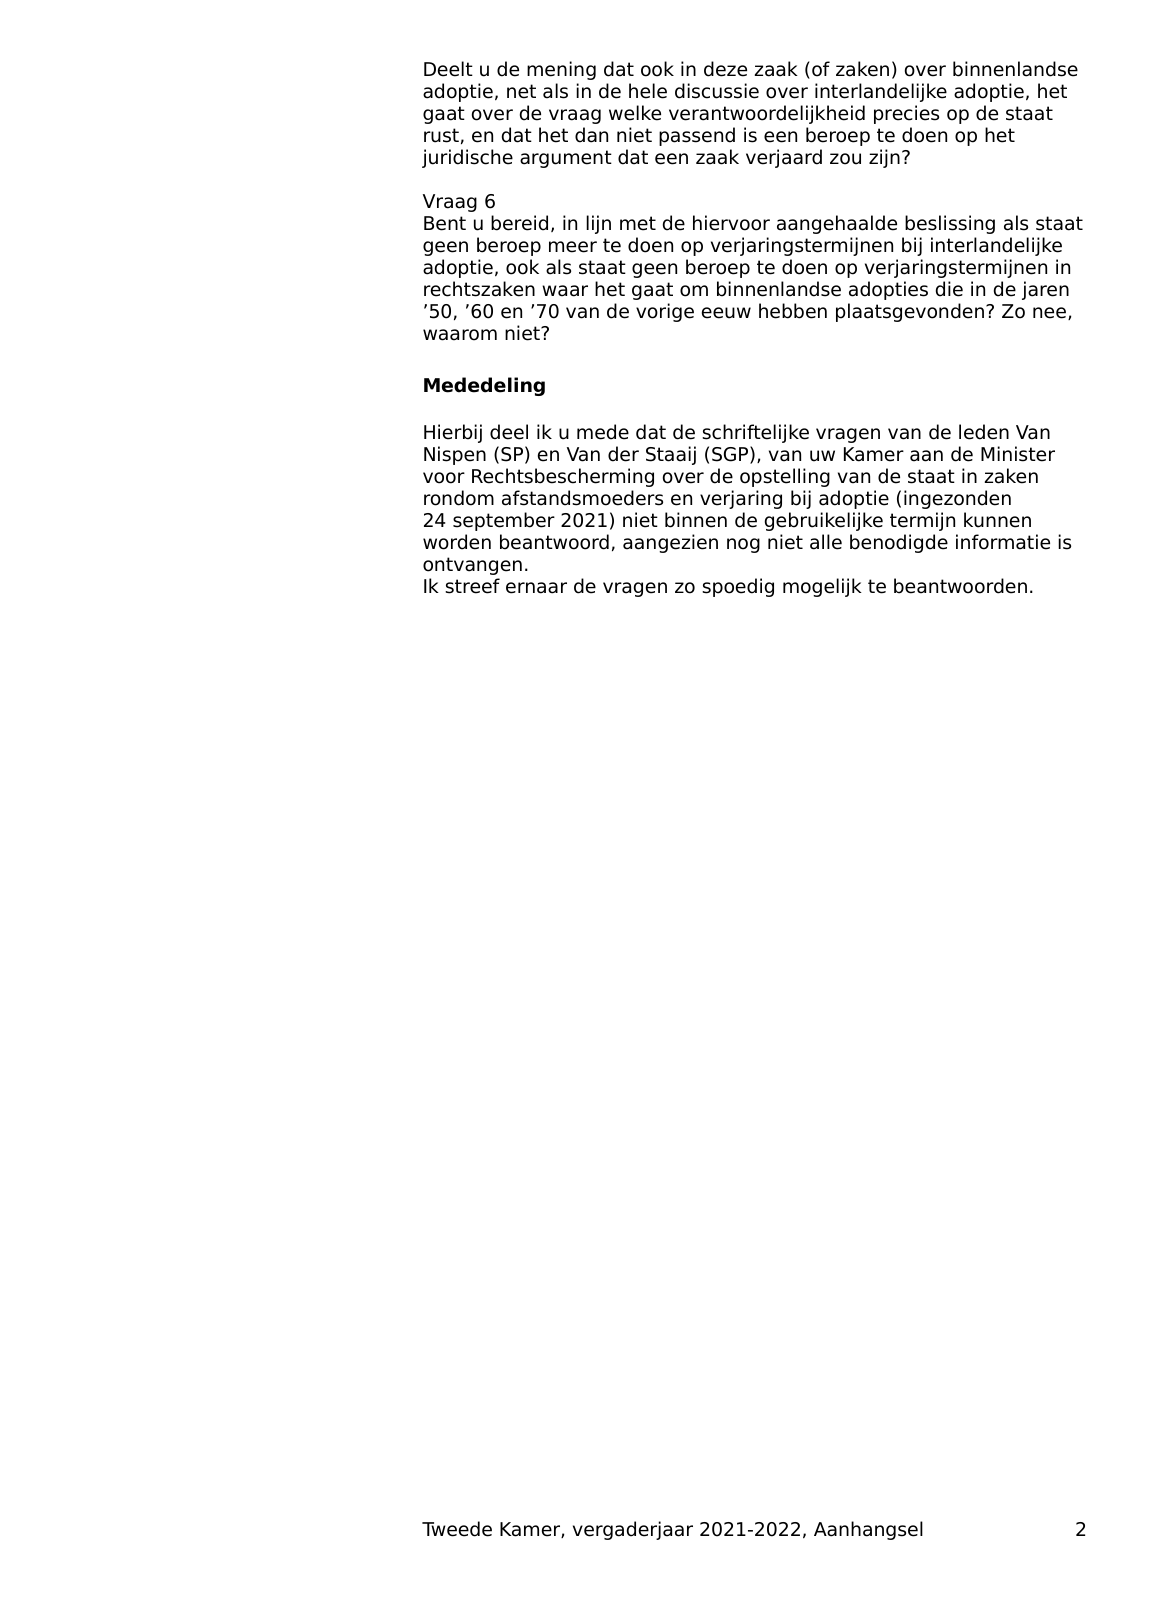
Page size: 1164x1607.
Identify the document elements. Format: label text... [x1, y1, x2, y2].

text Bent u bereid, in lijn met de hiervoor aangehaalde beslissing als staat geen beroep meer te doen op verjaringstermijnen bij interlandelijke adoptie, ook als staat geen beroep te doen op verjaringstermijnen in rechtszaken waar het gaat om binnenlandse adopties die in de jaren ’50, ’60 en ’70 van de vorige eeuw hebben plaatsgevonden? Zo nee, waarom niet? [422, 213, 1087, 345]
text Vraag 6 [422, 191, 1087, 213]
text Hierbij deel ik u mede dat de schriftelijke vragen van de leden Van Nispen (SP) en Van der Staaij (SGP), van uw Kamer aan de Minister voor Rechtsbescherming over de opstelling van de staat in zaken rondom afstandsmoeders en verjaring bij adoptie (ingezonden 24 september 2021) niet binnen de gebruikelijke termijn kunnen worden beantwoord, aangezien nog niet alle benodigde informatie is ontvangen. [422, 422, 1087, 576]
text Ik streef ernaar de vragen zo spoedig mogelijk te beantwoorden. [422, 576, 1087, 598]
subtitle Mededeling [422, 375, 1087, 397]
text Deelt u de mening dat ook in deze zaak (of zaken) over binnenlandse adoptie, net als in de hele discussie over interlandelijke adoptie, het gaat over de vraag welke verantwoordelijkheid precies op de staat rust, en dat het dan niet passend is een beroep te doen op het juridische argument dat een zaak verjaard zou zijn? [422, 59, 1087, 169]
